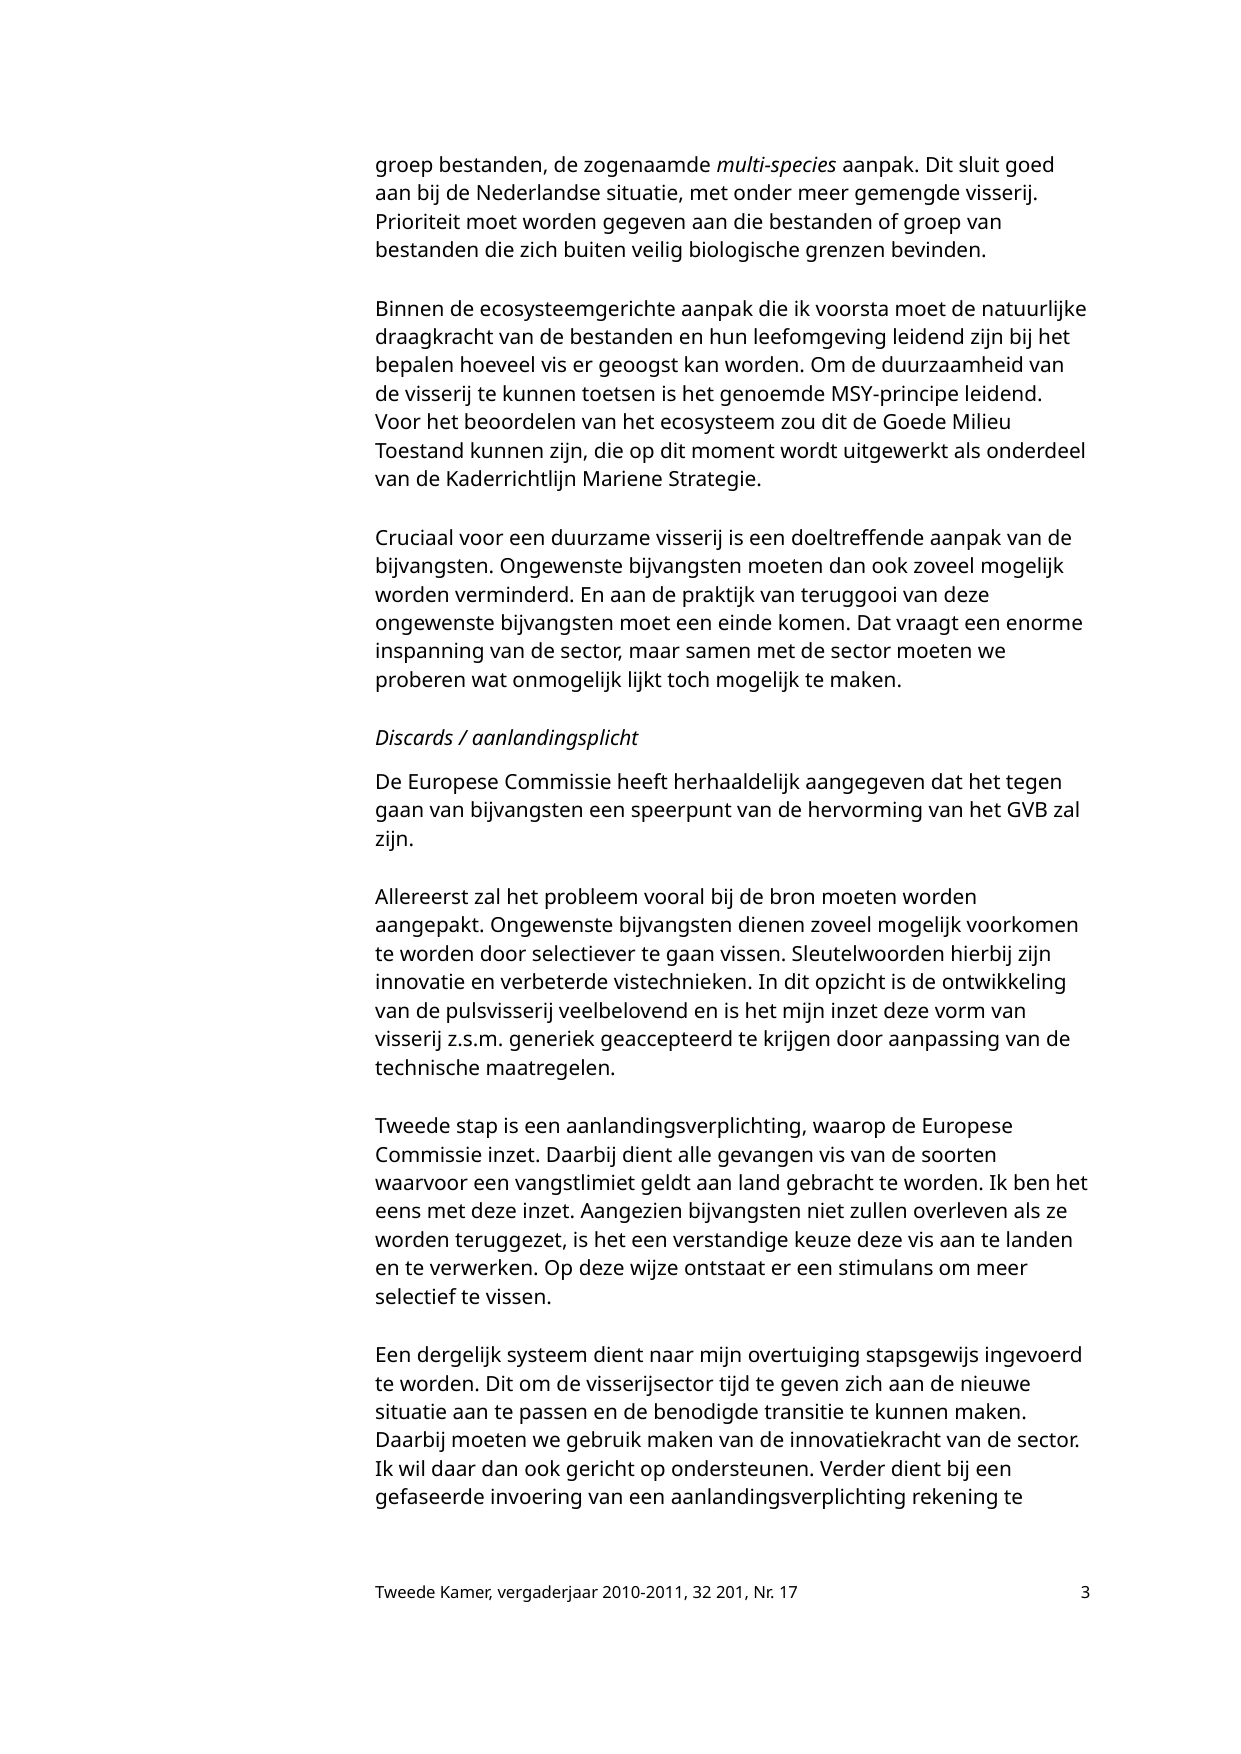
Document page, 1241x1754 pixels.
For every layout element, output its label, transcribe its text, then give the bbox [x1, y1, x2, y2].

text Binnen de ecosysteemgerichte aanpak die ik voorsta moet de natuurlijke draagkracht van de bestanden en hun leefomgeving leidend zijn bij het bepalen hoeveel vis er geoogst kan worden. Om de duurzaamheid van de visserij te kunnen toetsen is het genoemde MSY-principe leidend. Voor het beoordelen van het ecosysteem zou dit de Goede Milieu Toestand kunnen zijn, die op dit moment wordt uitgewerkt als onderdeel van de Kaderrichtlijn Mariene Strategie. [375, 294, 1090, 493]
text Allereerst zal het probleem vooral bij de bron moeten worden aangepakt. Ongewenste bijvangsten dienen zoveel mogelijk voorkomen te worden door selectiever te gaan vissen. Sleutelwoorden hierbij zijn innovatie en verbeterde vistechnieken. In dit opzicht is de ontwikkeling van de pulsvisserij veelbelovend en is het mijn inzet deze vorm van visserij z.s.m. generiek geaccepteerd te krijgen door aanpassing van de technische maatregelen. [375, 882, 1090, 1081]
text Tweede stap is een aanlandingsverplichting, waarop de Europese Commissie inzet. Daarbij dient alle gevangen vis van de soorten waarvoor een vangstlimiet geldt aan land gebracht te worden. Ik ben het eens met deze inzet. Aangezien bijvangsten niet zullen overleven als ze worden teruggezet, is het een verstandige keuze deze vis aan te landen en te verwerken. Op deze wijze ontstaat er een stimulans om meer selectief te vissen. [375, 1111, 1090, 1310]
text De Europese Commissie heeft herhaaldelijk aangegeven dat het tegen gaan van bijvangsten een speerpunt van de hervorming van het GVB zal zijn. [375, 767, 1090, 852]
text groep bestanden, de zogenaamde multi-species aanpak. Dit sluit goed aan bij de Nederlandse situatie, met onder meer gemengde visserij. Prioriteit moet worden gegeven aan die bestanden of groep van bestanden die zich buiten veilig biologische grenzen bevinden. [375, 150, 1090, 264]
text Discards / aanlandingsplicht [375, 723, 1090, 752]
text Een dergelijk systeem dient naar mijn overtuiging stapsgewijs ingevoerd te worden. Dit om de visserijsector tijd te geven zich aan de nieuwe situatie aan te passen en de benodigde transitie te kunnen maken. Daarbij moeten we gebruik maken van de innovatiekracht van de sector. Ik wil daar dan ook gericht op ondersteunen. Verder dient bij een gefaseerde invoering van een aanlandingsverplichting rekening te [375, 1340, 1090, 1511]
text Cruciaal voor een duurzame visserij is een doeltreffende aanpak van de bijvangsten. Ongewenste bijvangsten moeten dan ook zoveel mogelijk worden verminderd. En aan de praktijk van teruggooi van deze ongewenste bijvangsten moet een einde komen. Dat vraagt een enorme inspanning van de sector, maar samen met de sector moeten we proberen wat onmogelijk lijkt toch mogelijk te maken. [375, 523, 1090, 693]
